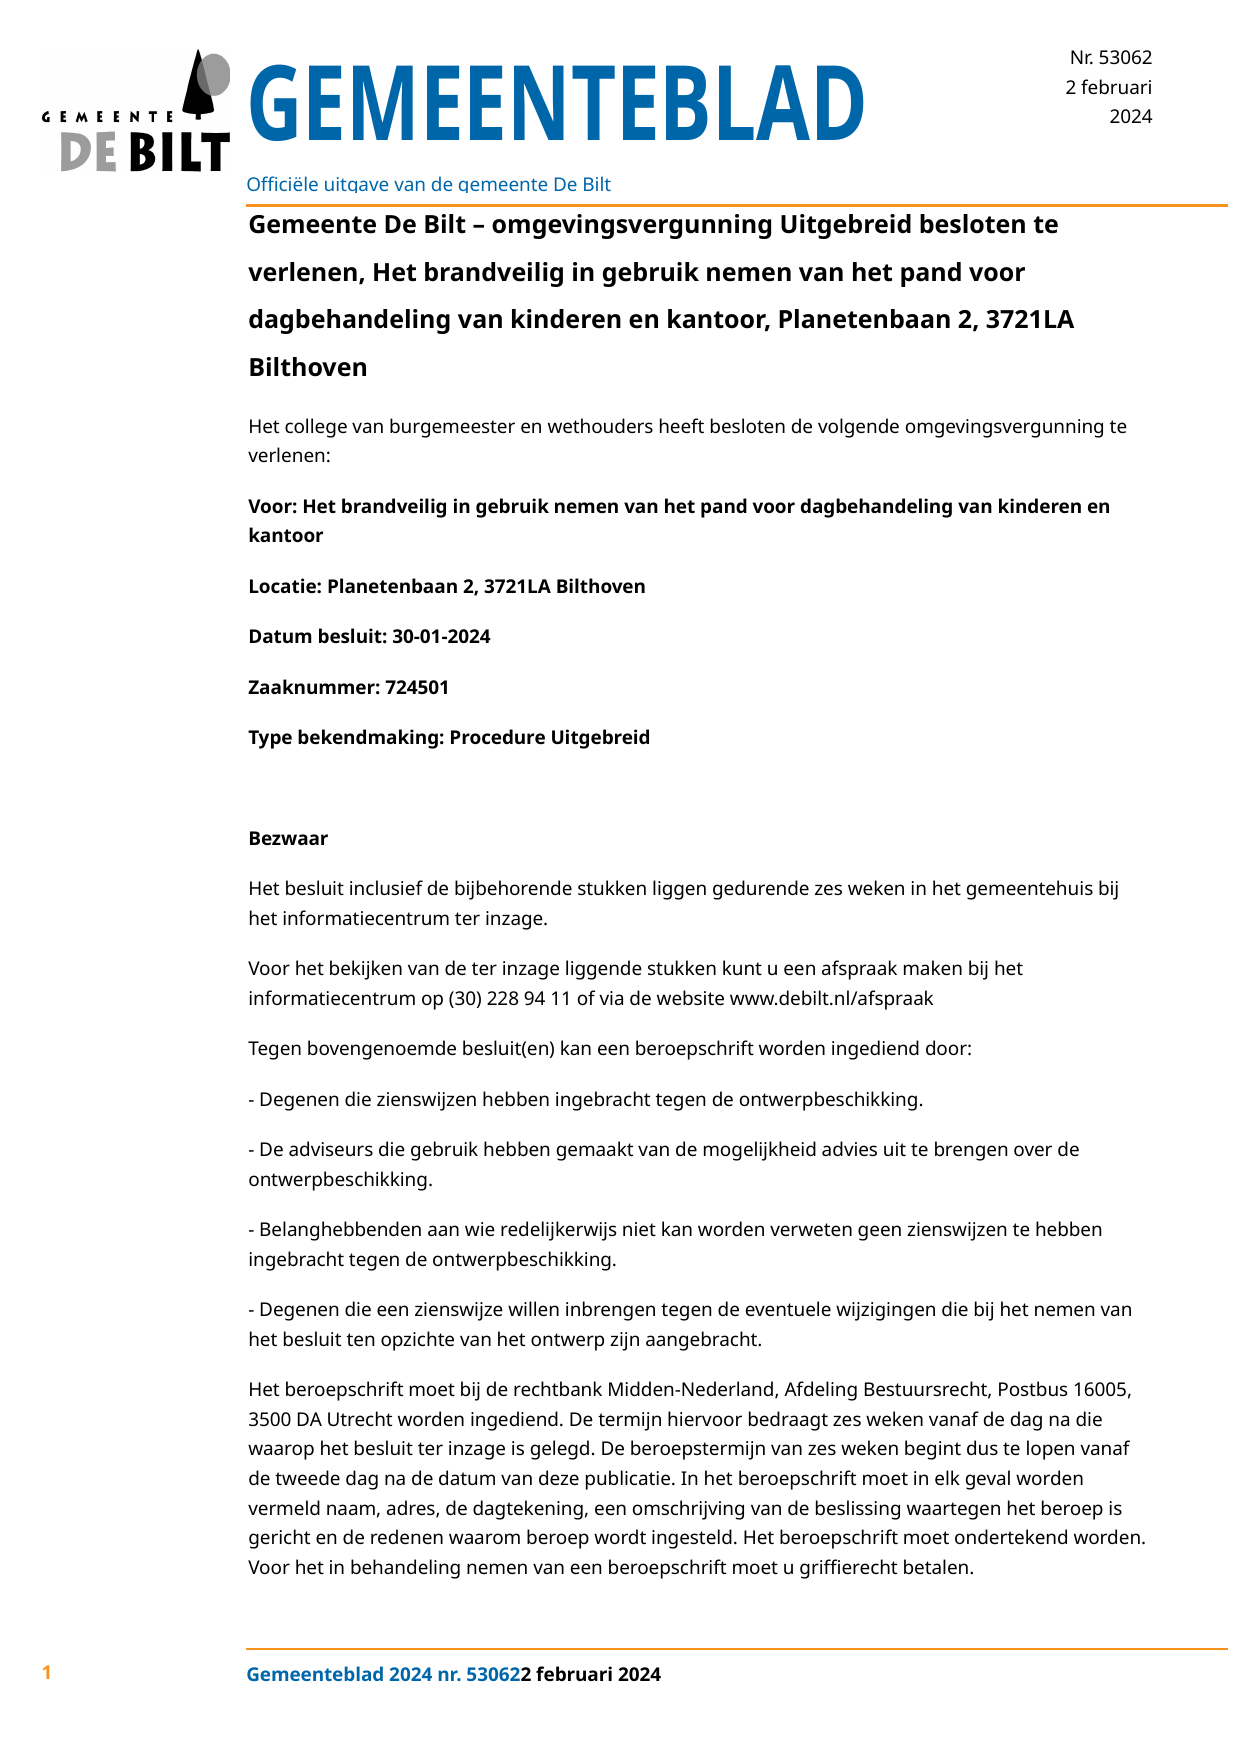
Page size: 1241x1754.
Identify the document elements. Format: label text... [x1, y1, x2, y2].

text - Degenen die zienswijzen hebben ingebracht tegen de ontwerpbeschikking. [248, 1086, 1152, 1112]
text Datum besluit: 30-01-2024 [248, 623, 1152, 649]
text Voor het bekijken van de ter inzage liggende stukken kunt u een afspraak maken bij het informatiecentrum op (30) 228 94 11 of via de website www.debilt.nl/afspraak [248, 956, 1152, 1011]
text Gemeente De Bilt – omgevingsvergunning Uitgebreid besloten te verlenen, Het brandveilig in gebruik nemen van het pand voor dagbehandeling van kinderen en kantoor, Planetenbaan 2, 3721LA Bilthoven [248, 207, 1152, 384]
text Het beroepschrift moet bij de rechtbank Midden-Nederland, Afdeling Bestuursrecht, Postbus 16005, 3500 DA Utrecht worden ingediend. De termijn hiervoor bedraagt zes weken vanaf de dag na die waarop het besluit ter inzage is gelegd. De beroepstermijn van zes weken begint dus te lopen vanaf de tweede dag na de datum van deze publicatie. In het beroepschrift moet in elk geval worden vermeld naam, adres, de dagtekening, een omschrijving van de beslissing waartegen het beroep is gericht en de redenen waarom beroep wordt ingesteld. Het beroepschrift moet ondertekend worden. Voor het in behandeling nemen van een beroepschrift moet u griffierecht betalen. [248, 1376, 1152, 1580]
text Het besluit inclusief de bijbehorende stukken liggen gedurende zes weken in het gemeentehuis bij het informatiecentrum ter inzage. [248, 876, 1152, 931]
text - Degenen die een zienswijze willen inbrengen tegen de eventuele wijzigingen die bij het nemen van het besluit ten opzichte van het ontwerp zijn aangebracht. [248, 1296, 1152, 1352]
text Zaaknummer: 724501 [248, 674, 1152, 700]
text Type bekendmaking: Procedure Uitgebreid [248, 724, 1152, 750]
text Het college van burgemeester en wethouders heeft besloten de volgende omgevingsvergunning te verlenen: [248, 413, 1152, 468]
text Bezwaar [248, 825, 1152, 851]
text - De adviseurs die gebruik hebben gemaakt van de mogelijkheid advies uit te brengen over de ontwerpbeschikking. [248, 1136, 1152, 1192]
picture [41, 47, 231, 172]
text - Belanghebbenden aan wie redelijkerwijs niet kan worden verweten geen zienswijzen te hebben ingebracht tegen de ontwerpbeschikking. [248, 1216, 1152, 1272]
text Voor: Het brandveilig in gebruik nemen van het pand voor dagbehandeling van kinderen en kantoor [248, 493, 1152, 548]
text Locatie: Planetenbaan 2, 3721LA Bilthoven [248, 573, 1152, 599]
text Tegen bovengenoemde besluit(en) kan een beroepschrift worden ingediend door: [248, 1036, 1152, 1061]
